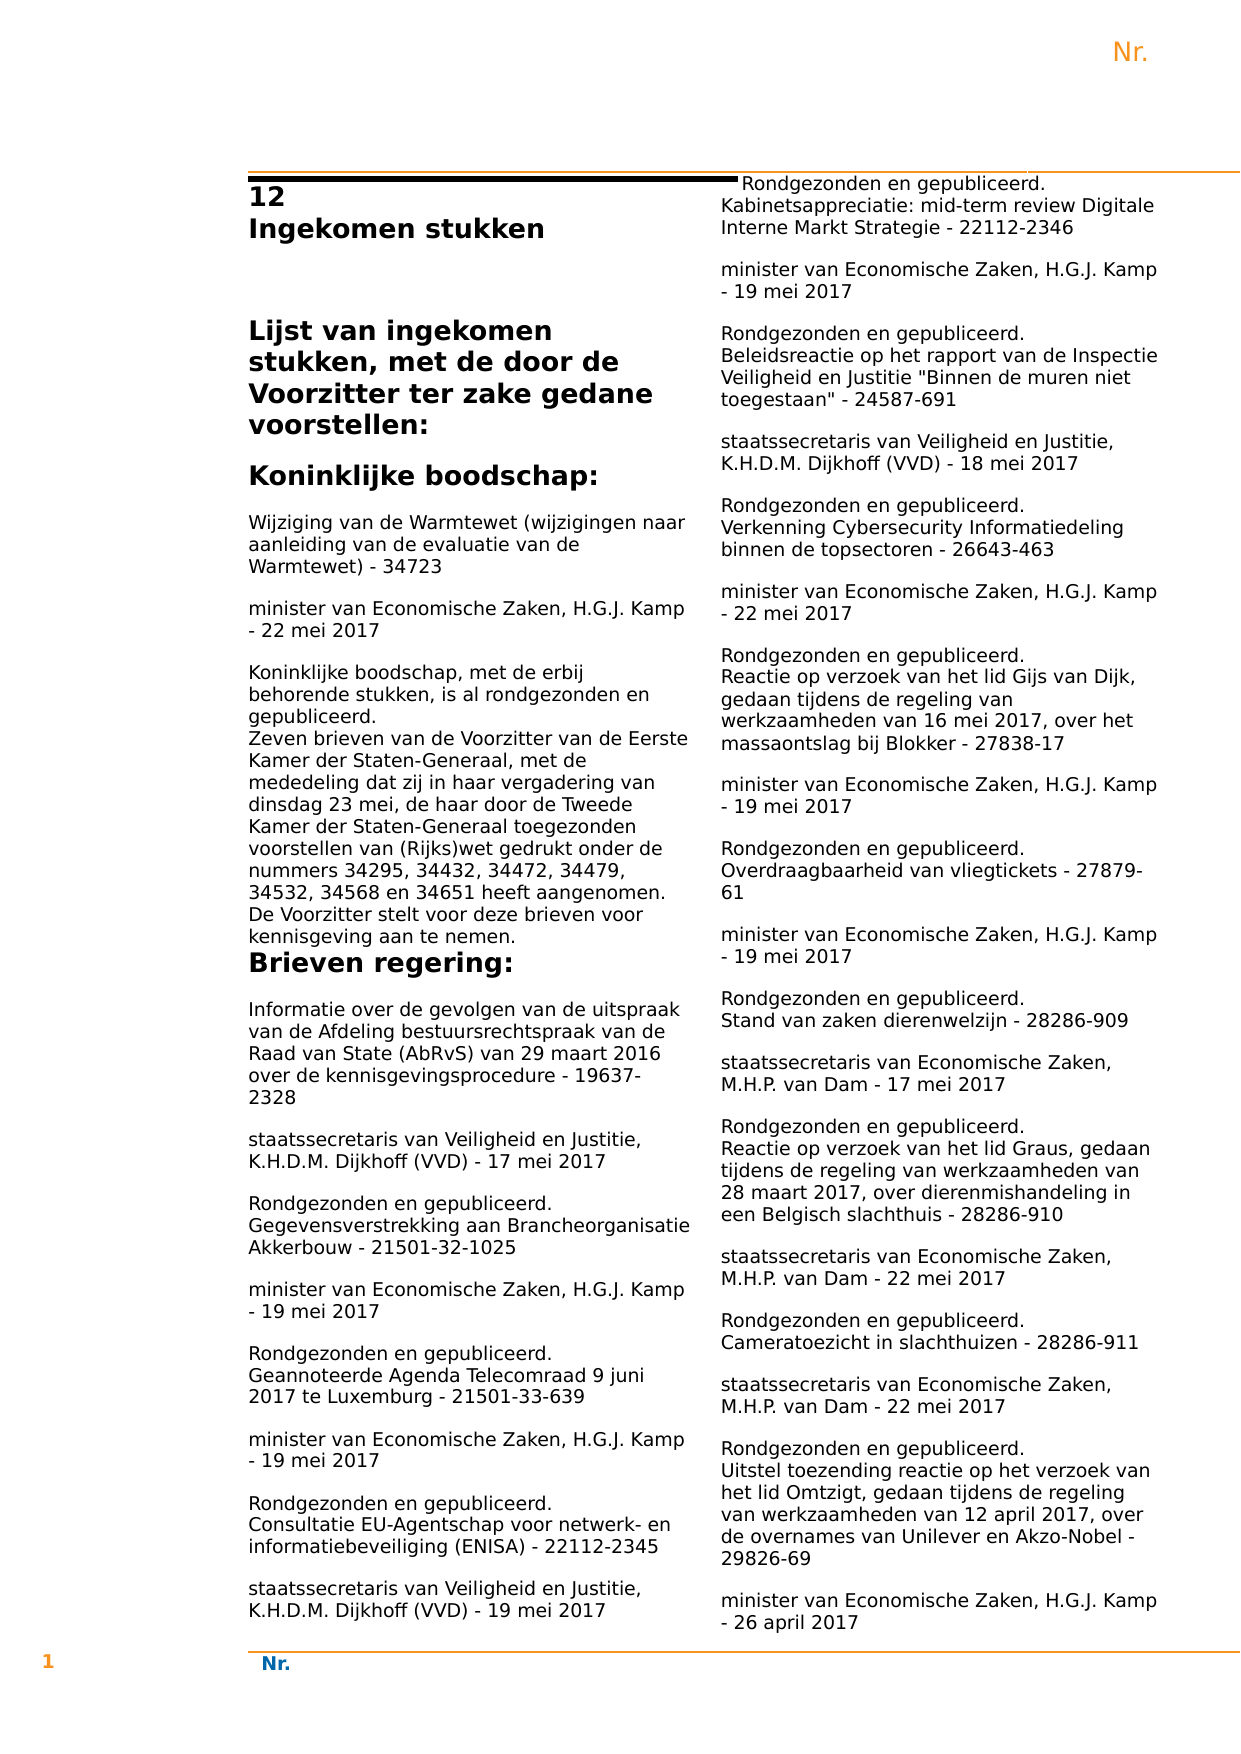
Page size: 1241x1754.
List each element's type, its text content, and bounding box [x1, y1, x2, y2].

text minister van Economische Zaken, H.G.J. Kamp - 22 mei 2017 [721, 581, 1163, 624]
text staatssecretaris van Economische Zaken, M.H.P. van Dam - 17 mei 2017 [721, 1052, 1163, 1096]
text Geannoteerde Agenda Telecomraad 9 juni 2017 te Luxemburg - 21501-33-639 [248, 1364, 691, 1408]
text Gegevensverstrekking aan Brancheorganisatie Akkerbouw - 21501-32-1025 [248, 1214, 691, 1258]
text minister van Economische Zaken, H.G.J. Kamp - 19 mei 2017 [248, 1428, 691, 1472]
title Koninklijke boodschap: [248, 461, 691, 492]
text Informatie over de gevolgen van de uitspraak van de Afdeling bestuursrechtspraak van de Raad van State (AbRvS) van 29 maart 2016 over de kennisgevingsprocedure - 19637-2328 [248, 999, 691, 1109]
text minister van Economische Zaken, H.G.J. Kamp - 19 mei 2017 [721, 924, 1163, 968]
title Brieven regering: [248, 947, 691, 979]
text staatssecretaris van Economische Zaken, M.H.P. van Dam - 22 mei 2017 [721, 1246, 1163, 1290]
text Verkenning Cybersecurity Informatiedeling binnen de topsectoren - 26643-463 [721, 517, 1163, 561]
text Rondgezonden en gepubliceerd. [721, 1116, 1163, 1138]
text Beleidsreactie op het rapport van de Inspectie Veiligheid en Justitie "Binnen de muren niet toegestaan" - 24587-691 [721, 345, 1163, 411]
text staatssecretaris van Veiligheid en Justitie, K.H.D.M. Dijkhoff (VVD) - 19 mei 2017 [248, 1578, 691, 1622]
text minister van Economische Zaken, H.G.J. Kamp - 19 mei 2017 [721, 774, 1163, 818]
text staatssecretaris van Veiligheid en Justitie, K.H.D.M. Dijkhoff (VVD) - 18 mei 2017 [721, 431, 1163, 474]
text Rondgezonden en gepubliceerd. [248, 1492, 691, 1514]
text Koninklijke boodschap, met de erbij behorende stukken, is al rondgezonden en gepubliceerd. [248, 662, 691, 728]
text Rondgezonden en gepubliceerd. [721, 1310, 1163, 1332]
text Rondgezonden en gepubliceerd. [721, 173, 1163, 195]
text Wijziging van de Warmtewet (wijzigingen naar aanleiding van de evaluatie van de Warmtewet) - 34723 [248, 512, 691, 578]
text Stand van zaken dierenwelzijn - 28286-909 [721, 1010, 1163, 1032]
title Lijst van ingekomen stukken, met de door de Voorzitter ter zake gedane voorstellen: [248, 316, 691, 441]
text Uitstel toezending reactie op het verzoek van het lid Omtzigt, gedaan tijdens de regeling van werkzaamheden van 12 april 2017, over de overnames van Unilever en Akzo-Nobel - 29826-69 [721, 1460, 1163, 1570]
text staatssecretaris van Veiligheid en Justitie, K.H.D.M. Dijkhoff (VVD) - 17 mei 2017 [248, 1129, 691, 1173]
text Overdraagbaarheid van vliegtickets - 27879-61 [721, 860, 1163, 904]
text minister van Economische Zaken, H.G.J. Kamp - 19 mei 2017 [248, 1278, 691, 1322]
text Consultatie EU-Agentschap voor netwerk- en informatiebeveiliging (ENISA) - 22112-2345 [248, 1514, 691, 1558]
text De Voorzitter stelt voor deze brieven voor kennisgeving aan te nemen. [248, 903, 691, 947]
text minister van Economische Zaken, H.G.J. Kamp - 19 mei 2017 [721, 259, 1163, 303]
text Rondgezonden en gepubliceerd. [248, 1193, 691, 1214]
text Rondgezonden en gepubliceerd. [248, 1342, 691, 1364]
text Reactie op verzoek van het lid Gijs van Dijk, gedaan tijdens de regeling van werkzaamheden van 16 mei 2017, over het massaontslag bij Blokker - 27838-17 [721, 666, 1163, 754]
title 12 Ingekomen stukken [248, 182, 691, 244]
text Rondgezonden en gepubliceerd. [721, 644, 1163, 666]
text minister van Economische Zaken, H.G.J. Kamp - 26 april 2017 [721, 1590, 1163, 1634]
text Rondgezonden en gepubliceerd. [721, 323, 1163, 345]
text minister van Economische Zaken, H.G.J. Kamp - 22 mei 2017 [248, 598, 691, 642]
text Rondgezonden en gepubliceerd. [721, 838, 1163, 860]
text Rondgezonden en gepubliceerd. [721, 1438, 1163, 1460]
text Rondgezonden en gepubliceerd. [721, 494, 1163, 517]
text Reactie op verzoek van het lid Graus, gedaan tijdens de regeling van werkzaamheden van 28 maart 2017, over dierenmishandeling in een Belgisch slachthuis - 28286-910 [721, 1138, 1163, 1226]
text Cameratoezicht in slachthuizen - 28286-911 [721, 1332, 1163, 1354]
text staatssecretaris van Economische Zaken, M.H.P. van Dam - 22 mei 2017 [721, 1374, 1163, 1418]
text Zeven brieven van de Voorzitter van de Eerste Kamer der Staten-Generaal, met de mededeling dat zij in haar vergadering van dinsdag 23 mei, de haar door de Tweede Kamer der Staten-Generaal toegezonden voorstellen van (Rijks)wet gedrukt onder de nummers 34295, 34432, 34472, 34479, 34532, 34568 en 34651 heeft aangenomen. [248, 728, 691, 903]
text Kabinetsappreciatie: mid-term review Digitale Interne Markt Strategie - 22112-2346 [721, 195, 1163, 239]
text Rondgezonden en gepubliceerd. [721, 988, 1163, 1010]
